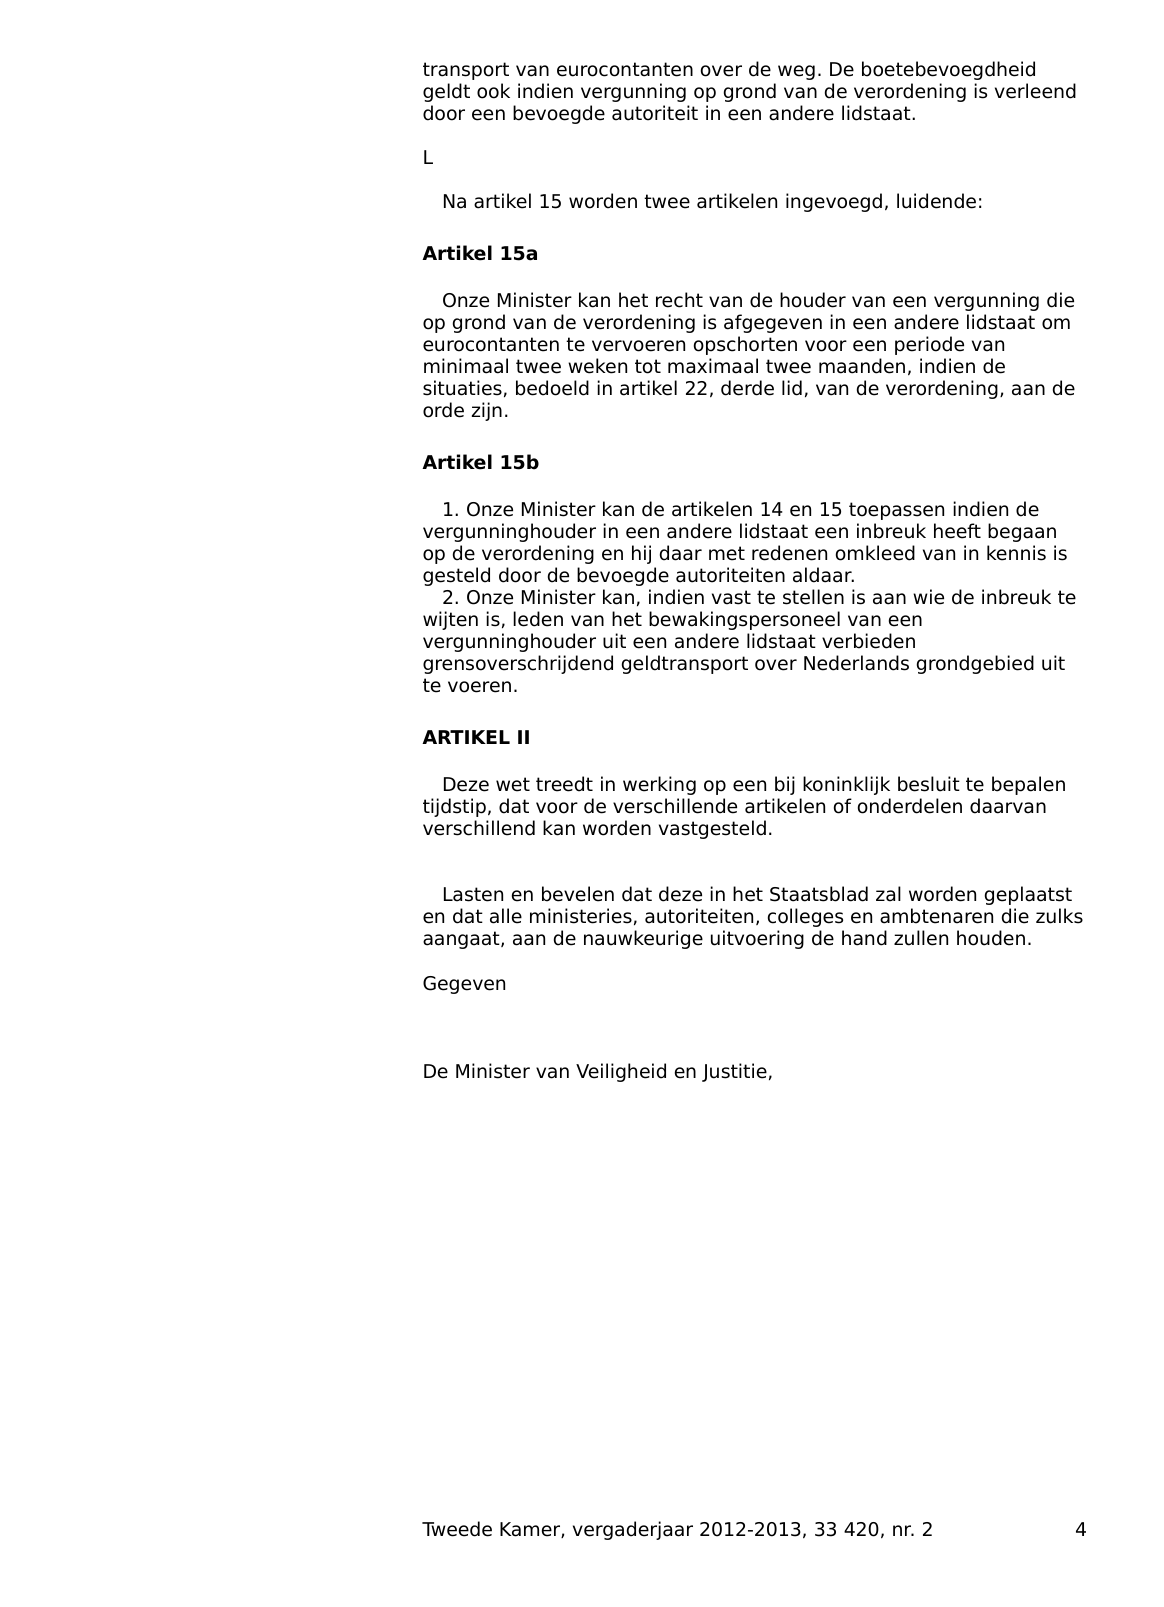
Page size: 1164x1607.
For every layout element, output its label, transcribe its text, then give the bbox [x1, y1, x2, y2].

text Na artikel 15 worden twee artikelen ingevoegd, luidende: [422, 191, 1087, 213]
subtitle Artikel 15a [422, 243, 1087, 265]
text transport van eurocontanten over de weg. De boetebevoegdheid geldt ook indien vergunning op grond van de verordening is verleend door een bevoegde autoriteit in een andere lidstaat. [422, 59, 1087, 125]
text Lasten en bevelen dat deze in het Staatsblad zal worden geplaatst en dat alle ministeries, autoriteiten, colleges en ambtenaren die zulks aangaat, aan de nauwkeurige uitvoering de hand zullen houden. [422, 884, 1087, 950]
subtitle Artikel 15b [422, 452, 1087, 474]
text 1. Onze Minister kan de artikelen 14 en 15 toepassen indien de vergunninghouder in een andere lidstaat een inbreuk heeft begaan op de verordening en hij daar met redenen omkleed van in kennis is gesteld door de bevoegde autoriteiten aldaar. [422, 499, 1087, 587]
text Onze Minister kan het recht van de houder van een vergunning die op grond van de verordening is afgegeven in een andere lidstaat om eurocontanten te vervoeren opschorten voor een periode van minimaal twee weken tot maximaal twee maanden, indien de situaties, bedoeld in artikel 22, derde lid, van de verordening, aan de orde zijn. [422, 290, 1087, 422]
text L [422, 147, 1087, 169]
text 2. Onze Minister kan, indien vast te stellen is aan wie de inbreuk te wijten is, leden van het bewakingspersoneel van een vergunninghouder uit een andere lidstaat verbieden grensoverschrijdend geldtransport over Nederlands grondgebied uit te voeren. [422, 587, 1087, 697]
text Gegeven [422, 972, 1087, 994]
subtitle ARTIKEL II [422, 727, 1087, 749]
text De Minister van Veiligheid en Justitie, [422, 1061, 1087, 1083]
text Deze wet treedt in werking op een bij koninklijk besluit te bepalen tijdstip, dat voor de verschillende artikelen of onderdelen daarvan verschillend kan worden vastgesteld. [422, 774, 1087, 840]
